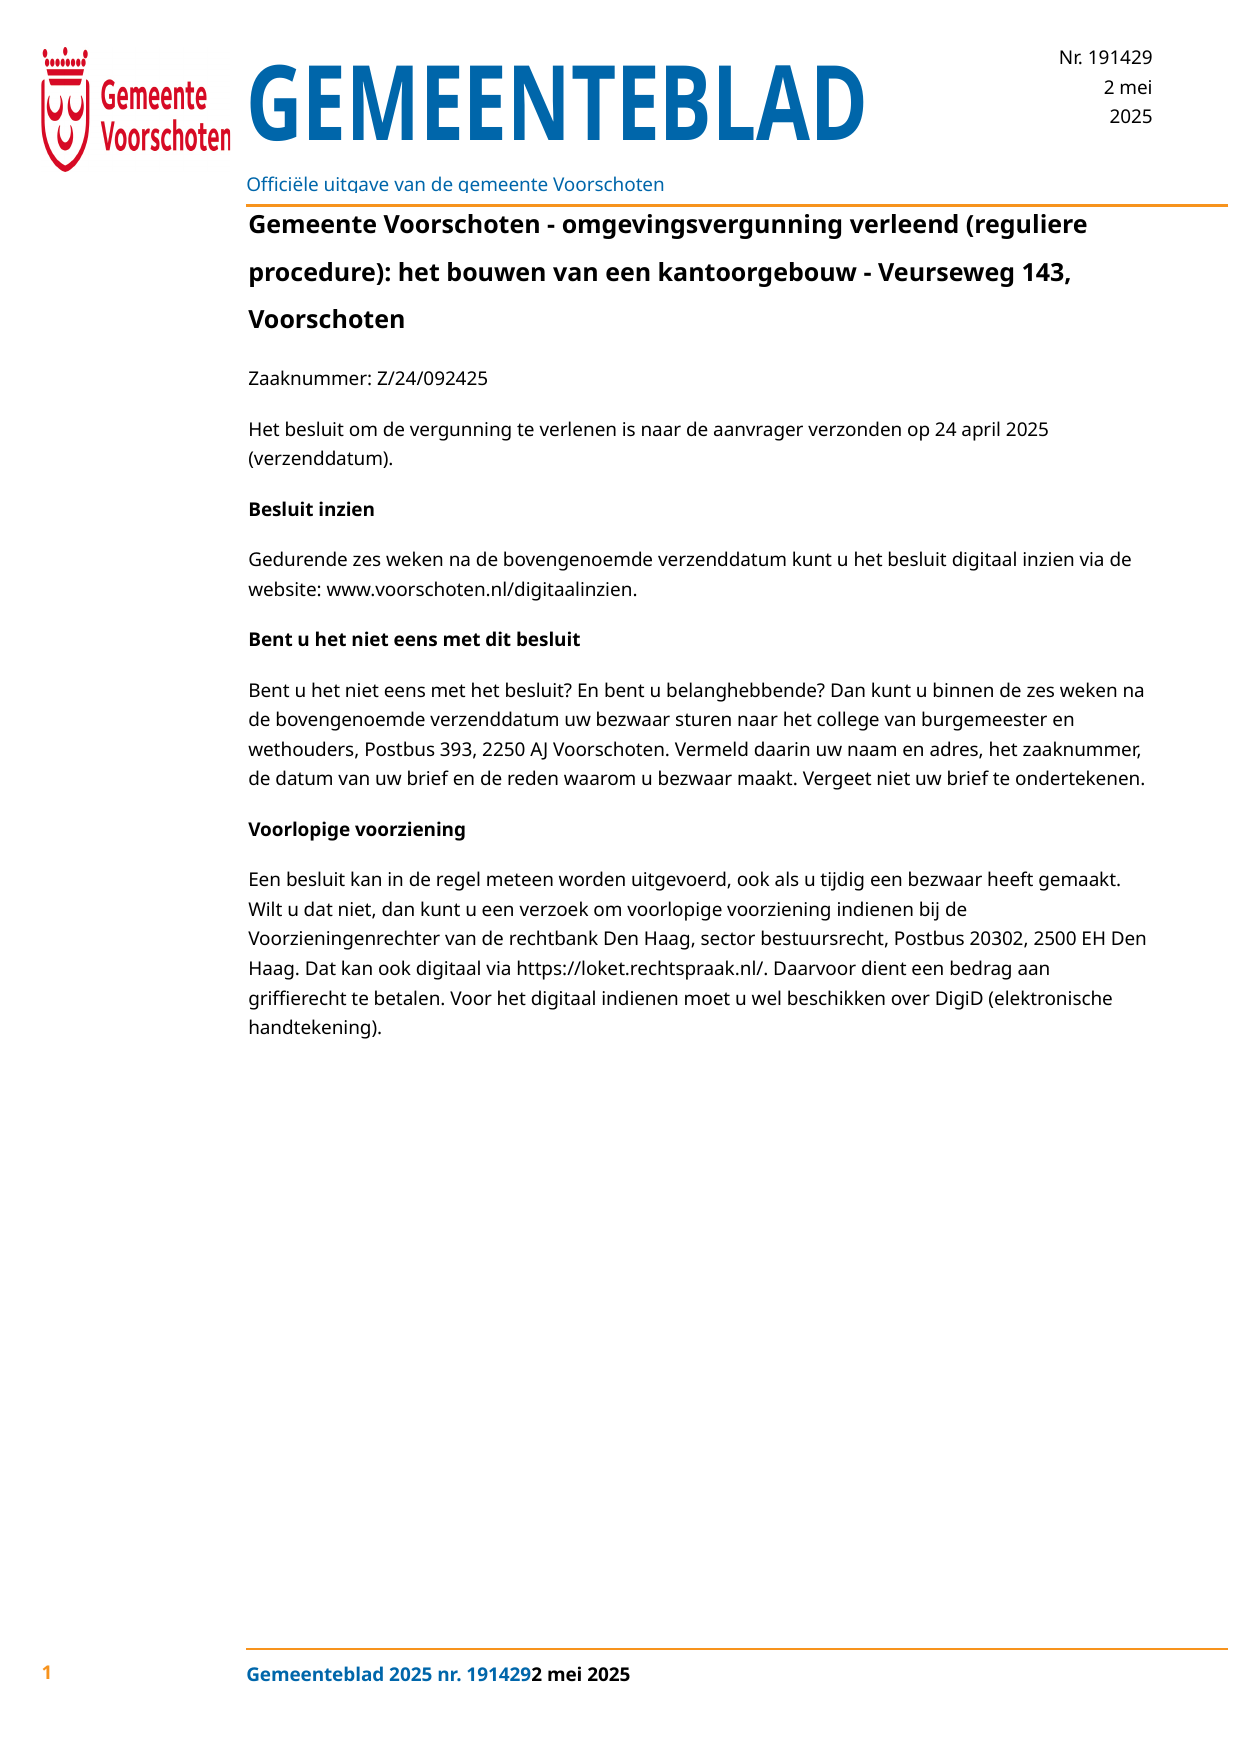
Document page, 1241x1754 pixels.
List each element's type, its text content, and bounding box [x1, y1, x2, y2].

text Zaaknummer: Z/24/092425 [248, 366, 1152, 391]
text Besluit inzien [248, 496, 1152, 522]
text Gedurende zes weken na de bovengenoemde verzenddatum kunt u het besluit digitaal inzien via de website: www.voorschoten.nl/digitaalinzien. [248, 546, 1152, 602]
text Het besluit om de vergunning te verlenen is naar de aanvrager verzonden op 24 april 2025 (verzenddatum). [248, 416, 1152, 471]
picture [41, 47, 231, 172]
text Een besluit kan in de regel meteen worden uitgevoerd, ook als u tijdig een bezwaar heeft gemaakt. Wilt u dat niet, dan kunt u een verzoek om voorlopige voorziening indienen bij de Voorzieningenrechter van de rechtbank Den Haag, sector bestuursrecht, Postbus 20302, 2500 EH Den Haag. Dat kan ook digitaal via https://loket.rechtspraak.nl/. Daarvoor dient een bedrag aan griffierecht te betalen. Voor het digitaal indienen moet u wel beschikken over DigiD (elektronische handtekening). [248, 866, 1152, 1040]
text Bent u het niet eens met het besluit? En bent u belanghebbende? Dan kunt u binnen de zes weken na de bovengenoemde verzenddatum uw bezwaar sturen naar het college van burgemeester en wethouders, Postbus 393, 2250 AJ Voorschoten. Vermeld daarin uw naam en adres, het zaaknummer, de datum van uw brief en de reden waarom u bezwaar maakt. Vergeet niet uw brief te ondertekenen. [248, 677, 1152, 791]
text Bent u het niet eens met dit besluit [248, 626, 1152, 652]
text Gemeente Voorschoten - omgevingsvergunning verleend (reguliere procedure): het bouwen van een kantoorgebouw - Veurseweg 143, Voorschoten [248, 207, 1152, 336]
text Voorlopige voorziening [248, 816, 1152, 842]
